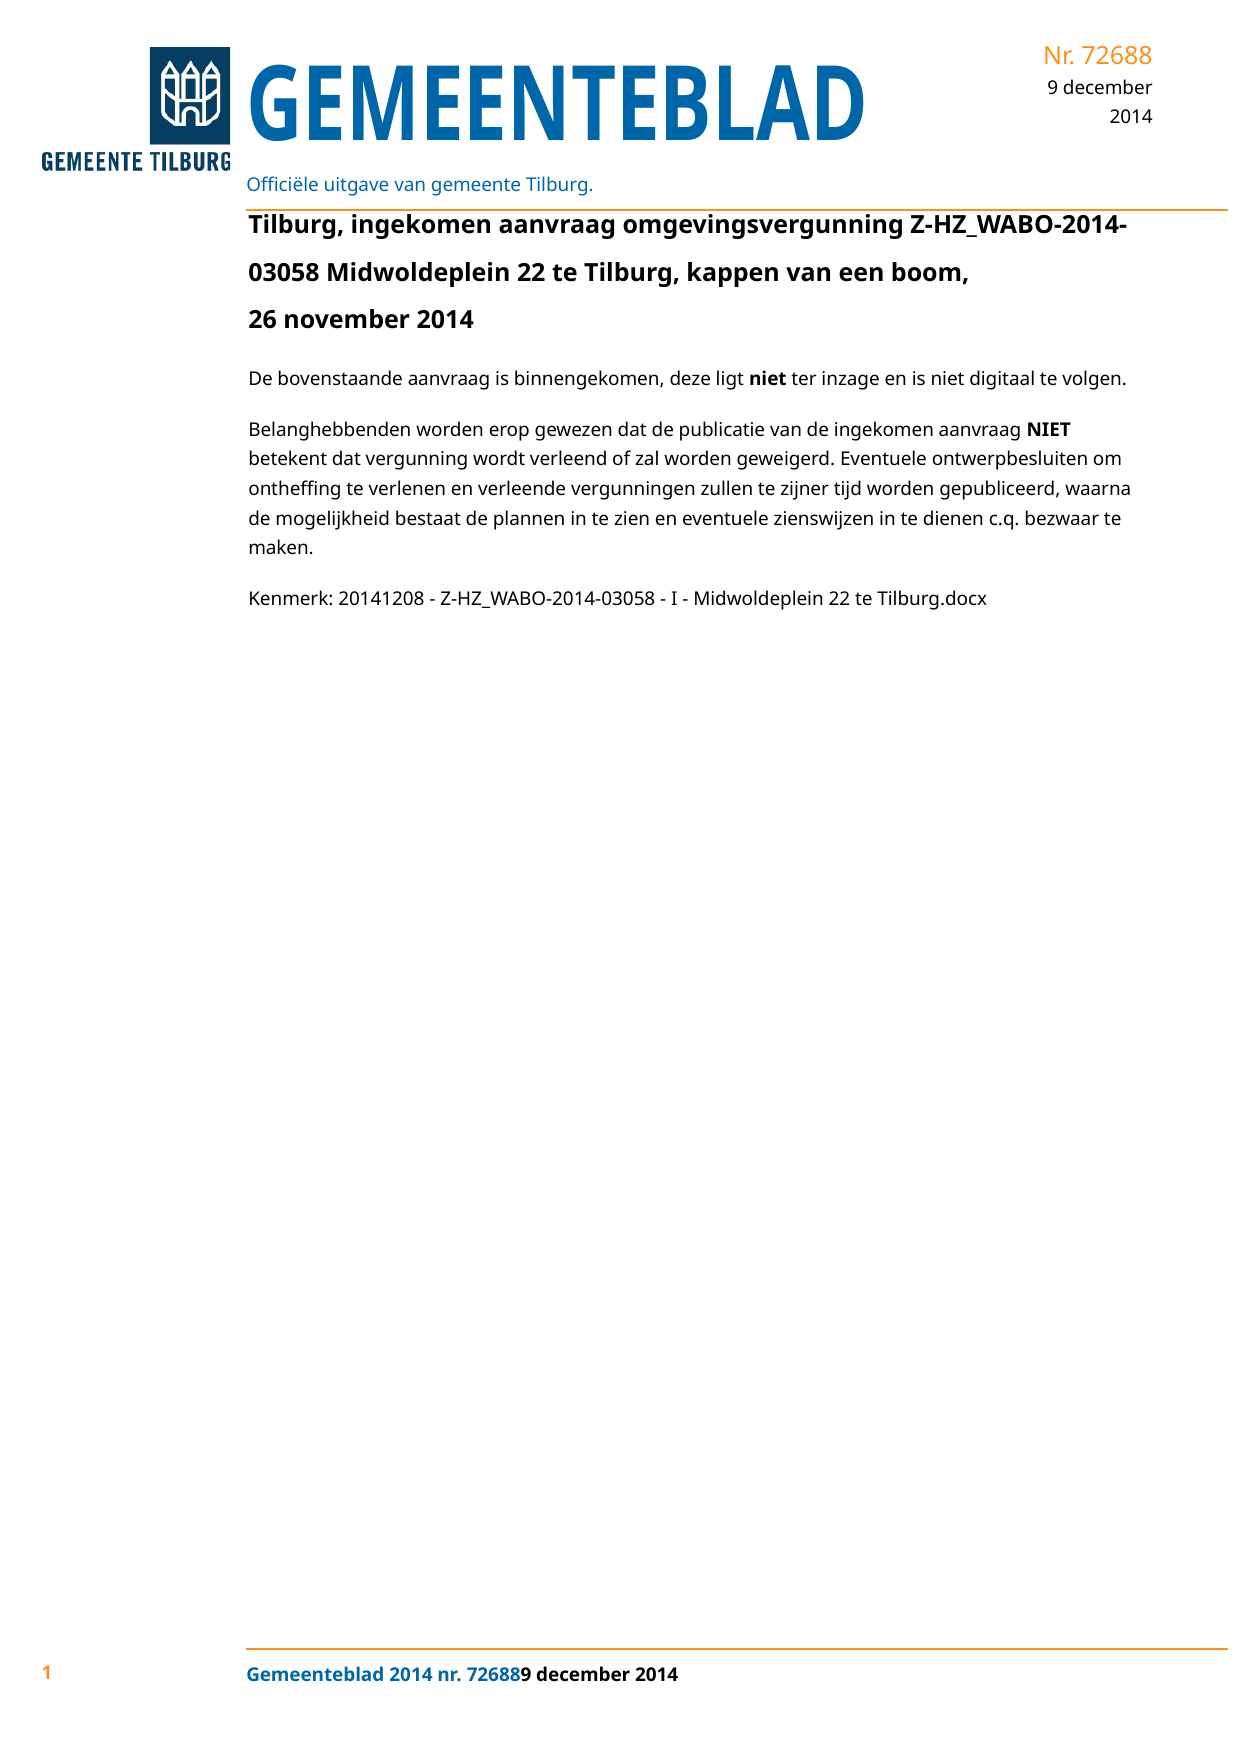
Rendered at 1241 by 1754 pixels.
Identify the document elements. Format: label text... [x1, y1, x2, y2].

text De bovenstaande aanvraag is binnengekomen, deze ligt niet ter inzage en is niet digitaal te volgen. [248, 366, 1152, 391]
text Belanghebbenden worden erop gewezen dat de publicatie van de ingekomen aanvraag NIET betekent dat vergunning wordt verleend of zal worden geweigerd. Eventuele ontwerpbesluiten om ontheffing te verlenen en verleende vergunningen zullen te zijner tijd worden gepubliceerd, waarna de mogelijkheid bestaat de plannen in te zien en eventuele zienswijzen in te dienen c.q. bezwaar te maken. [248, 416, 1152, 560]
text Kenmerk: 20141208 - Z-HZ_WABO-2014-03058 - I - Midwoldeplein 22 te Tilburg.docx [248, 585, 1152, 610]
picture [41, 47, 231, 172]
text Tilburg, ingekomen aanvraag omgevingsvergunning Z-HZ_WABO-2014-03058 Midwoldeplein 22 te Tilburg, kappen van een boom, 26 november 2014 [248, 211, 1152, 336]
